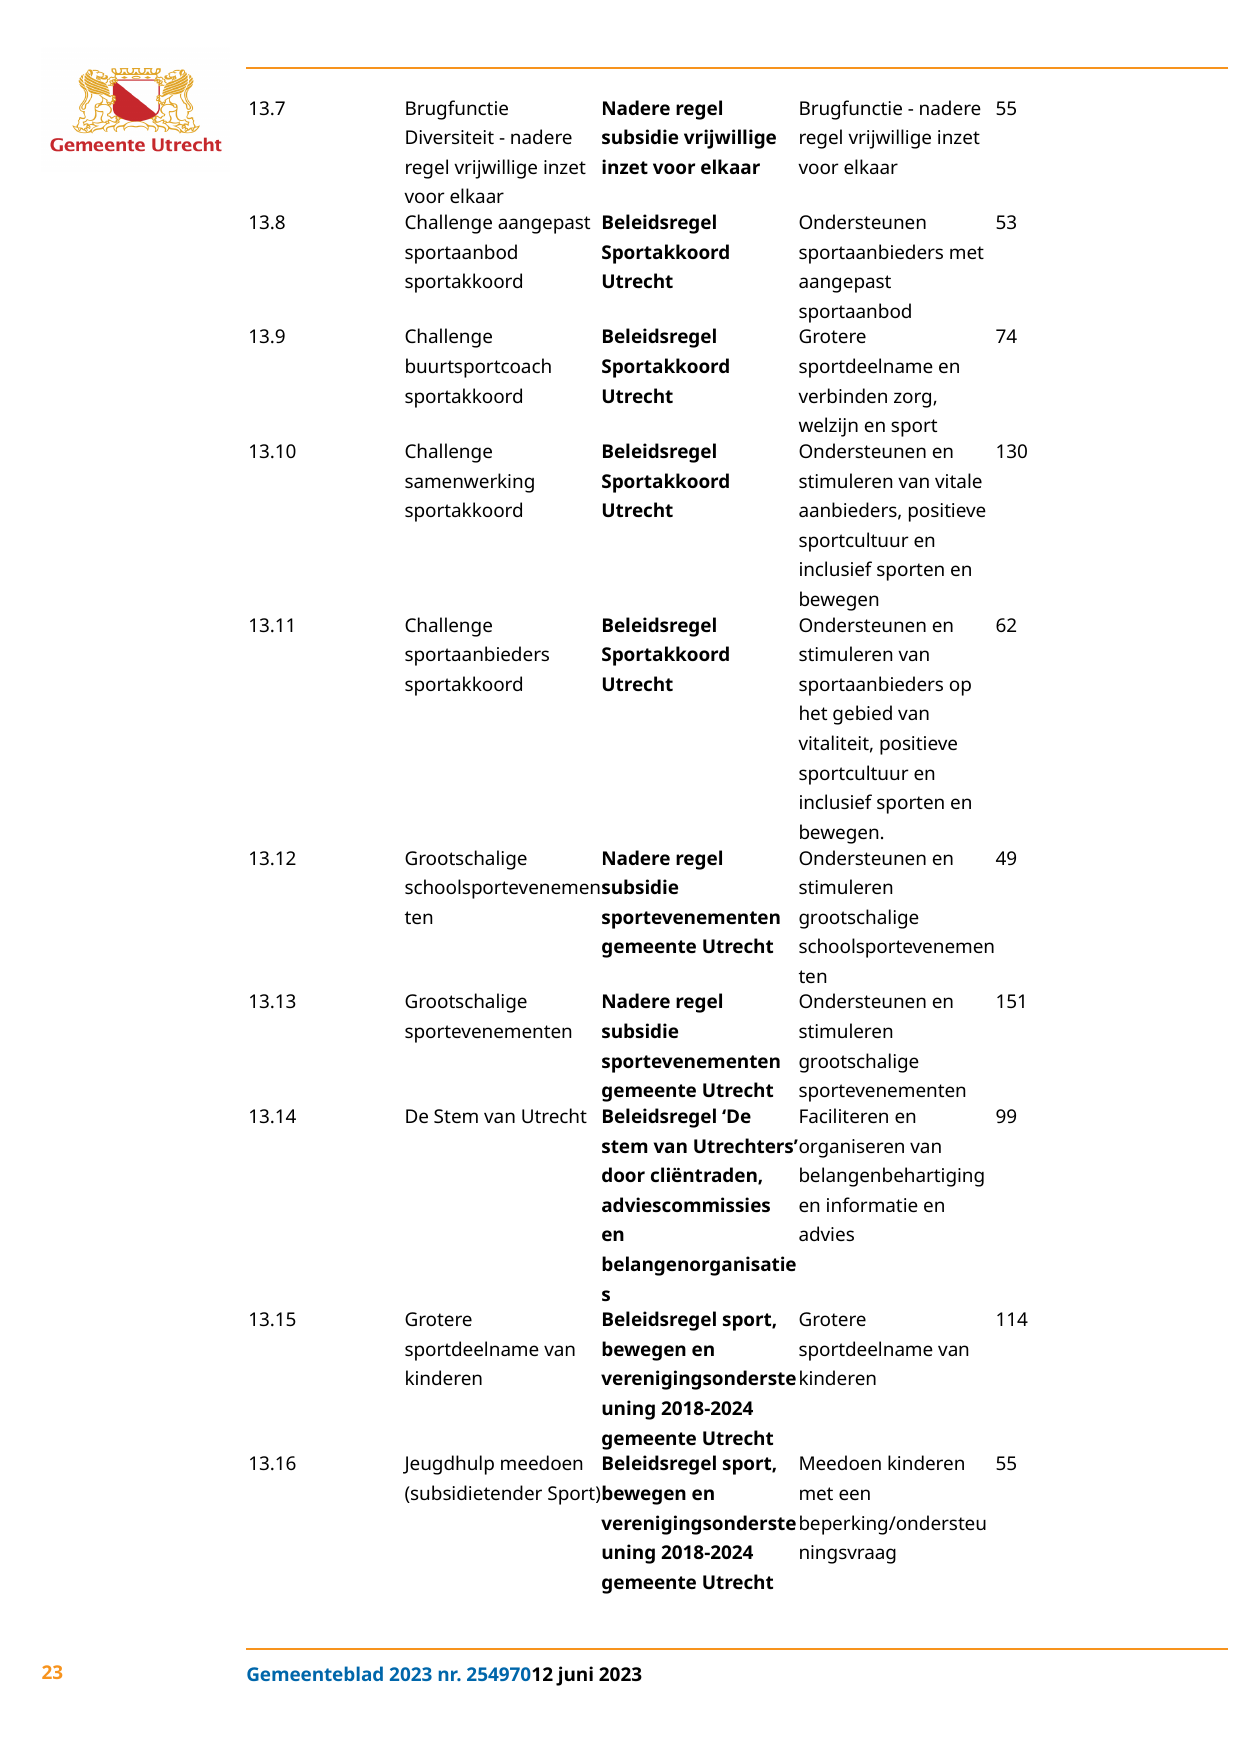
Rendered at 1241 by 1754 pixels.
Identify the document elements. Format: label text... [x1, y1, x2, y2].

table_cell Nadere regel subsidie vrijwillige inzet voor elkaar [601, 95, 798, 209]
table_cell Beleidsregel Sportakkoord Utrecht [601, 209, 798, 324]
table_cell 53 [995, 209, 1152, 324]
table_cell Beleidsregel Sportakkoord Utrecht [601, 612, 798, 845]
table_cell 49 [995, 845, 1152, 989]
table_cell Beleidsregel sport, bewegen en verenigingsondersteuning 2018-2024 gemeente Utrecht [601, 1306, 798, 1451]
table_cell 13.10 [248, 438, 404, 612]
table_cell Challenge sportaanbieders sportakkoord [404, 612, 601, 845]
table_cell Beleidsregel Sportakkoord Utrecht [601, 438, 798, 612]
table_cell 13.14 [248, 1103, 404, 1306]
table_cell Beleidsregel sport, bewegen en verenigingsondersteuning 2018-2024 gemeente Utrecht [601, 1451, 798, 1594]
table_cell Ondersteunen sportaanbieders met aangepast sportaanbod [798, 209, 995, 324]
table_cell Challenge aangepast sportaanbod sportakkoord [404, 209, 601, 324]
table_cell Brugfunctie - nadere regel vrijwillige inzet voor elkaar [798, 95, 995, 209]
table_cell Beleidsregel ‘De stem van Utrechters’ door cliëntraden, adviescommissies en belangenorganisaties [601, 1103, 798, 1306]
table_cell Challenge buurtsportcoach sportakkoord [404, 324, 601, 438]
table_cell 13.12 [248, 845, 404, 989]
table_cell 13.15 [248, 1306, 404, 1451]
table_cell Beleidsregel Sportakkoord Utrecht [601, 324, 798, 438]
table_cell 55 [995, 1451, 1152, 1594]
table_cell 13.8 [248, 209, 404, 324]
table_cell Ondersteunen en stimuleren grootschalige schoolsportevenementen [798, 845, 995, 989]
table_cell 13.7 [248, 95, 404, 209]
table_cell Faciliteren en organiseren van belangenbehartiging en informatie en advies [798, 1103, 995, 1306]
table_cell Jeugdhulp meedoen (subsidietender Sport) [404, 1451, 601, 1594]
table_cell De Stem van Utrecht [404, 1103, 601, 1306]
table_cell Grootschalige schoolsportevenementen [404, 845, 601, 989]
table_cell 13.9 [248, 324, 404, 438]
table_cell Grotere sportdeelname van kinderen [404, 1306, 601, 1451]
table_cell Grotere sportdeelname en verbinden zorg, welzijn en sport [798, 324, 995, 438]
table_cell Grotere sportdeelname van kinderen [798, 1306, 995, 1451]
table_cell Nadere regel subsidie sportevenementen gemeente Utrecht [601, 845, 798, 989]
table_cell Challenge samenwerking sportakkoord [404, 438, 601, 612]
table_cell 55 [995, 95, 1152, 209]
table_cell 99 [995, 1103, 1152, 1306]
table_cell 13.13 [248, 989, 404, 1103]
table_cell Meedoen kinderen met een beperking/ondersteuningsvraag [798, 1451, 995, 1594]
picture [41, 47, 231, 172]
table_cell Brugfunctie Diversiteit - nadere regel vrijwillige inzet voor elkaar [404, 95, 601, 209]
table_cell 62 [995, 612, 1152, 845]
table_cell 74 [995, 324, 1152, 438]
table_cell Ondersteunen en stimuleren grootschalige sportevenementen [798, 989, 995, 1103]
table_cell 151 [995, 989, 1152, 1103]
table_cell 13.11 [248, 612, 404, 845]
table_cell 13.16 [248, 1451, 404, 1594]
table_cell Ondersteunen en stimuleren van vitale aanbieders, positieve sportcultuur en inclusief sporten en bewegen [798, 438, 995, 612]
table_cell Ondersteunen en stimuleren van sportaanbieders op het gebied van vitaliteit, positieve sportcultuur en inclusief sporten en bewegen. [798, 612, 995, 845]
table_cell 130 [995, 438, 1152, 612]
table_cell Grootschalige sportevenementen [404, 989, 601, 1103]
table_cell 114 [995, 1306, 1152, 1451]
table_cell Nadere regel subsidie sportevenementen gemeente Utrecht [601, 989, 798, 1103]
